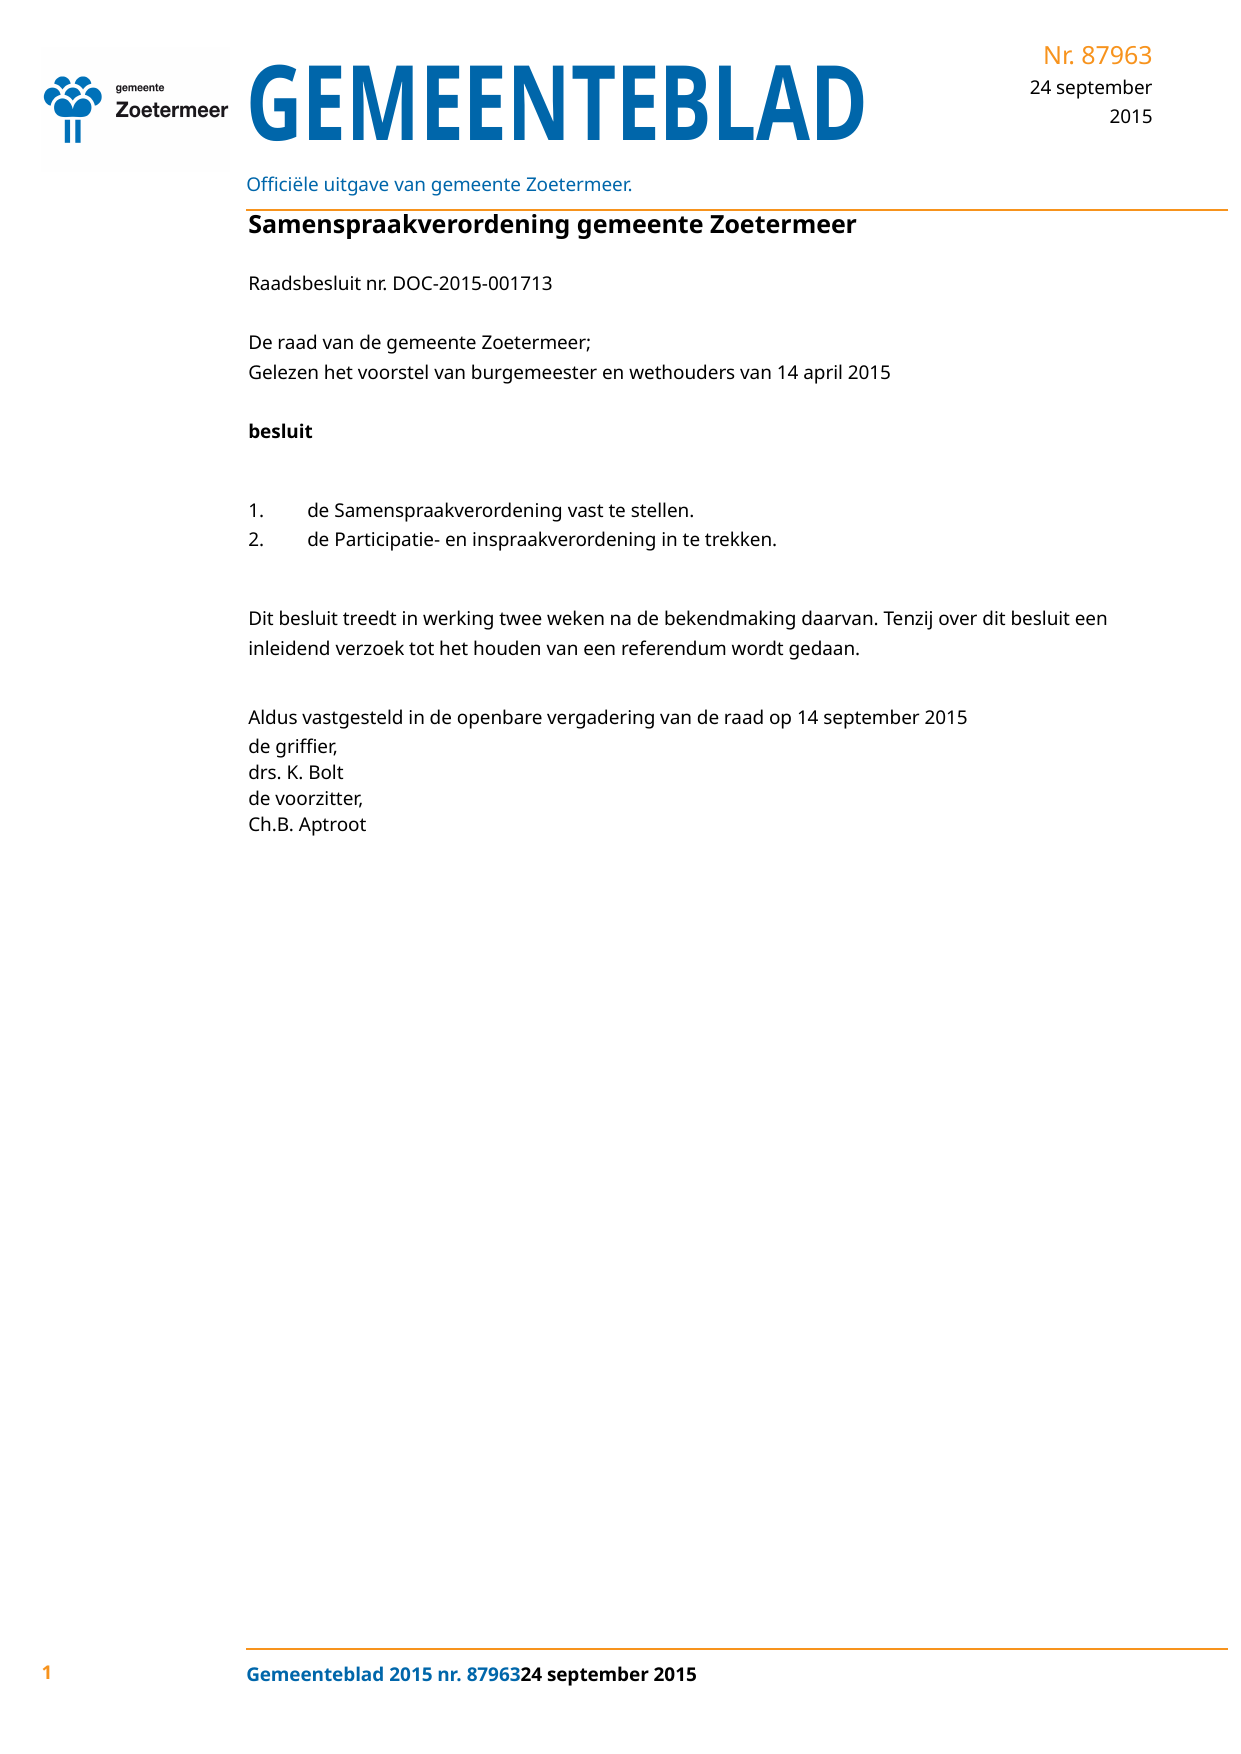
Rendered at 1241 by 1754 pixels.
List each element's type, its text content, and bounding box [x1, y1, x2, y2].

text Dit besluit treedt in werking twee weken na de bekendmaking daarvan. Tenzij over dit besluit een inleidend verzoek tot het houden van een referendum wordt gedaan. [248, 606, 1152, 661]
text Raadsbesluit nr. DOC-2015-001713 [248, 270, 1152, 296]
text de voorzitter, [248, 785, 1152, 811]
picture [41, 47, 231, 172]
text Samenspraakverordening gemeente Zoetermeer [248, 211, 1152, 241]
list de Samenspraakverordening vast te stellen. [248, 497, 1152, 523]
list de Participatie- en inspraakverordening in te trekken. [248, 527, 1152, 552]
text De raad van de gemeente Zoetermeer; [248, 329, 1152, 355]
text Gelezen het voorstel van burgemeester en wethouders van 14 april 2015 [248, 359, 1152, 385]
text Ch.B. Aptroot [248, 811, 1152, 836]
text Aldus vastgesteld in de openbare vergadering van de raad op 14 september 2015 [248, 704, 1152, 730]
text de griffier, [248, 733, 1152, 759]
text drs. K. Bolt [248, 759, 1152, 785]
text besluit [248, 418, 1152, 444]
